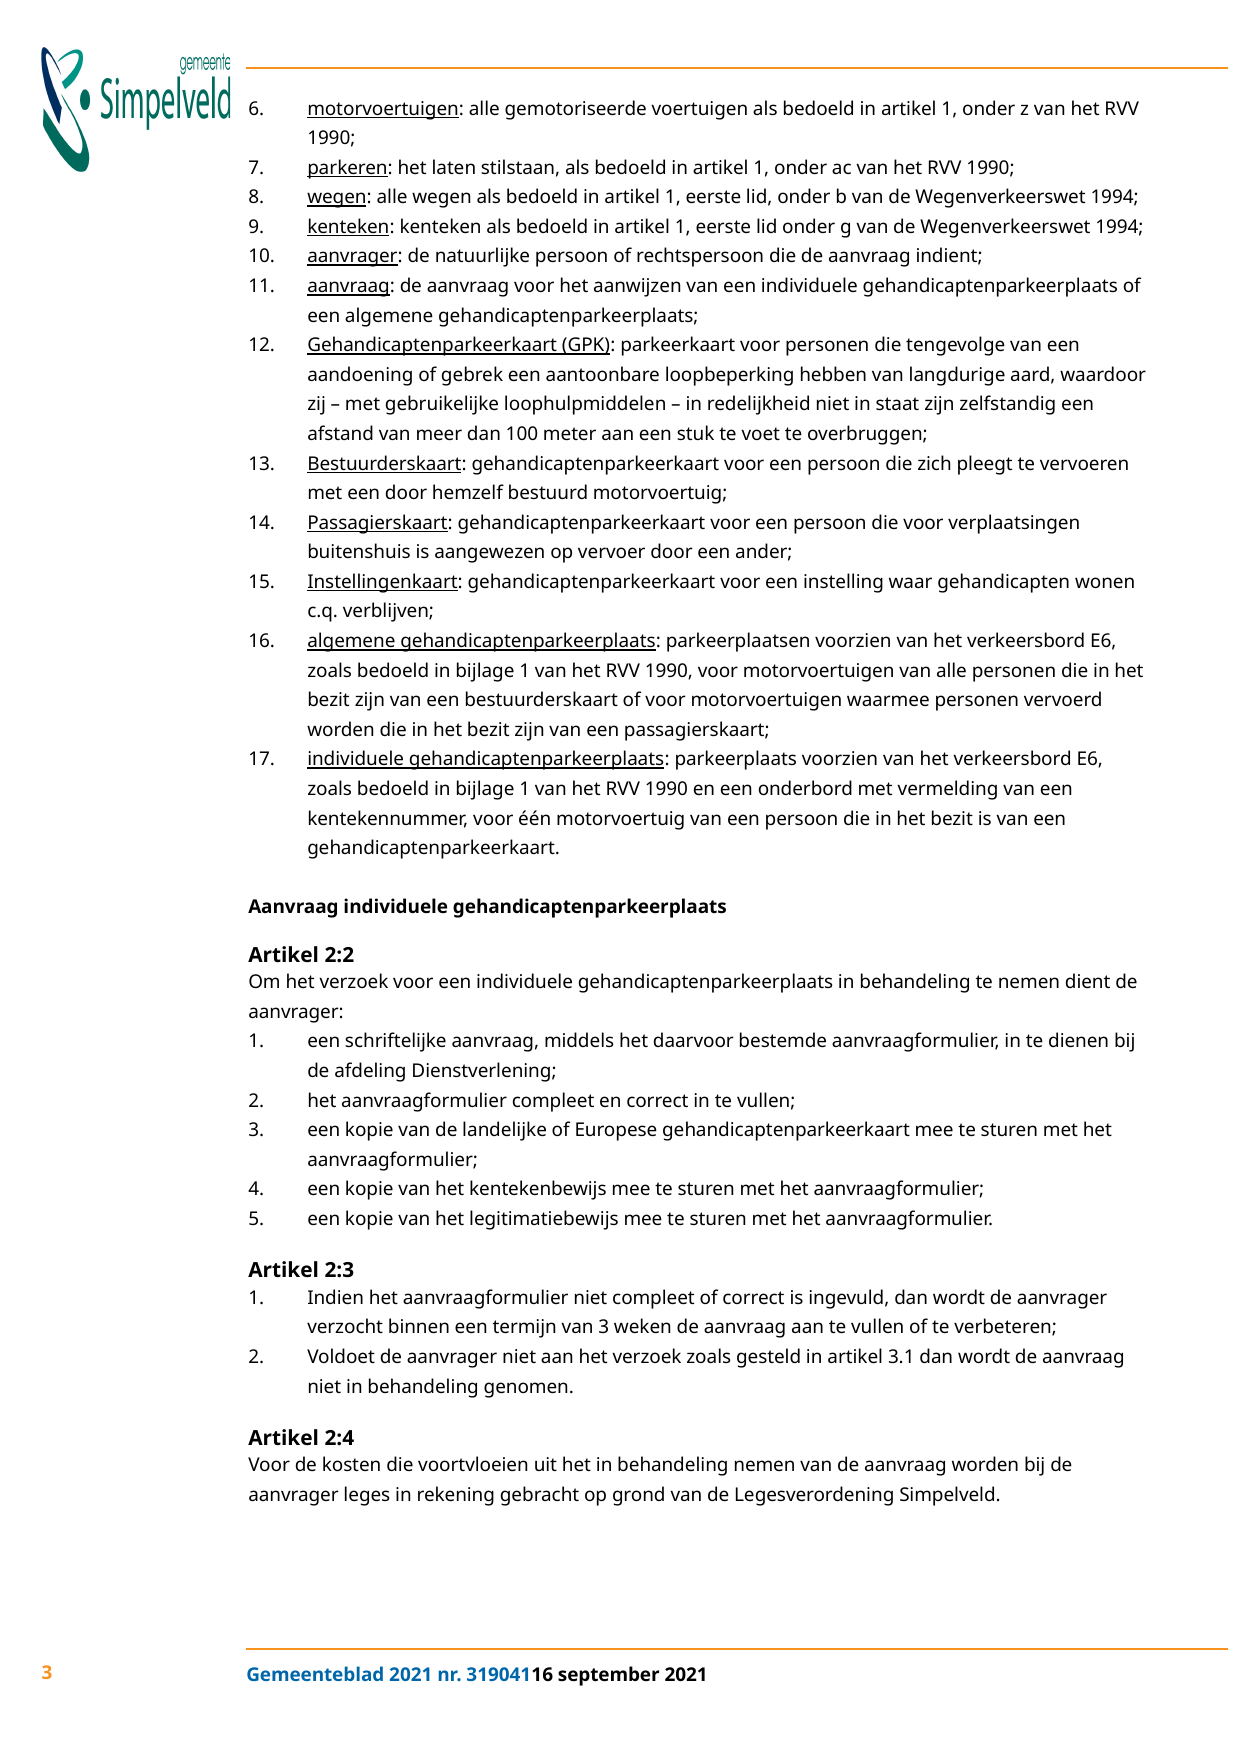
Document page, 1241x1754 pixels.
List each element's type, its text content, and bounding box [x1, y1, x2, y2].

list parkeren: het laten stilstaan, als bedoeld in artikel 1, onder ac van het RVV 1990; [248, 154, 1152, 180]
list een kopie van de landelijke of Europese gehandicaptenparkeerkaart mee te sturen met het aanvraagformulier; [248, 1116, 1152, 1172]
list aanvraag: de aanvraag voor het aanwijzen van een individuele gehandicaptenparkeerplaats of een algemene gehandicaptenparkeerplaats; [248, 272, 1152, 328]
list Instellingenkaart: gehandicaptenparkeerkaart voor een instelling waar gehandicapten wonen c.q. verblijven; [248, 568, 1152, 623]
list Gehandicaptenparkeerkaart (GPK): parkeerkaart voor personen die tengevolge van een aandoening of gebrek een aantoonbare loopbeperking hebben van langdurige aard, waardoor zij – met gebruikelijke loophulpmiddelen – in redelijkheid niet in staat zijn zelfstandig een afstand van meer dan 100 meter aan een stuk te voet te overbruggen; [248, 331, 1152, 446]
list aanvrager: de natuurlijke persoon of rechtspersoon die de aanvraag indient; [248, 243, 1152, 268]
list een kopie van het legitimatiebewijs mee te sturen met het aanvraagformulier. [248, 1205, 1152, 1231]
text Artikel 2:4 [248, 1423, 1152, 1452]
list een kopie van het kentekenbewijs mee te sturen met het aanvraagformulier; [248, 1176, 1152, 1201]
list algemene gehandicaptenparkeerplaats: parkeerplaatsen voorzien van het verkeersbord E6, zoals bedoeld in bijlage 1 van het RVV 1990, voor motorvoertuigen van alle personen die in het bezit zijn van een bestuurderskaart of voor motorvoertuigen waarmee personen vervoerd worden die in het bezit zijn van een passagierskaart; [248, 627, 1152, 742]
text Artikel 2:2 [248, 940, 1152, 968]
list Passagierskaart: gehandicaptenparkeerkaart voor een persoon die voor verplaatsingen buitenshuis is aangewezen op vervoer door een ander; [248, 509, 1152, 564]
list wegen: alle wegen als bedoeld in artikel 1, eerste lid, onder b van de Wegenverkeerswet 1994; [248, 183, 1152, 209]
text Voor de kosten die voortvloeien uit het in behandeling nemen van de aanvraag worden bij de aanvrager leges in rekening gebracht op grond van de Legesverordening Simpelveld. [248, 1452, 1152, 1507]
text Artikel 2:3 [248, 1256, 1152, 1284]
list motorvoertuigen: alle gemotoriseerde voertuigen als bedoeld in artikel 1, onder z van het RVV 1990; [248, 95, 1152, 150]
text Om het verzoek voor een individuele gehandicaptenparkeerplaats in behandeling te nemen dient de aanvrager: [248, 968, 1152, 1024]
picture [41, 47, 231, 172]
list het aanvraagformulier compleet en correct in te vullen; [248, 1087, 1152, 1113]
text Aanvraag individuele gehandicaptenparkeerplaats [248, 893, 1152, 919]
list Indien het aanvraagformulier niet compleet of correct is ingevuld, dan wordt de aanvrager verzocht binnen een termijn van 3 weken de aanvraag aan te vullen of te verbeteren; [248, 1284, 1152, 1339]
list individuele gehandicaptenparkeerplaats: parkeerplaats voorzien van het verkeersbord E6, zoals bedoeld in bijlage 1 van het RVV 1990 en een onderbord met vermelding van een kentekennummer, voor één motorvoertuig van een persoon die in het bezit is van een gehandicaptenparkeerkaart. [248, 746, 1152, 860]
list een schriftelijke aanvraag, middels het daarvoor bestemde aanvraagformulier, in te dienen bij de afdeling Dienstverlening; [248, 1028, 1152, 1083]
list Voldoet de aanvrager niet aan het verzoek zoals gesteld in artikel 3.1 dan wordt de aanvraag niet in behandeling genomen. [248, 1343, 1152, 1398]
list Bestuurderskaart: gehandicaptenparkeerkaart voor een persoon die zich pleegt te vervoeren met een door hemzelf bestuurd motorvoertuig; [248, 450, 1152, 505]
list kenteken: kenteken als bedoeld in artikel 1, eerste lid onder g van de Wegenverkeerswet 1994; [248, 213, 1152, 239]
